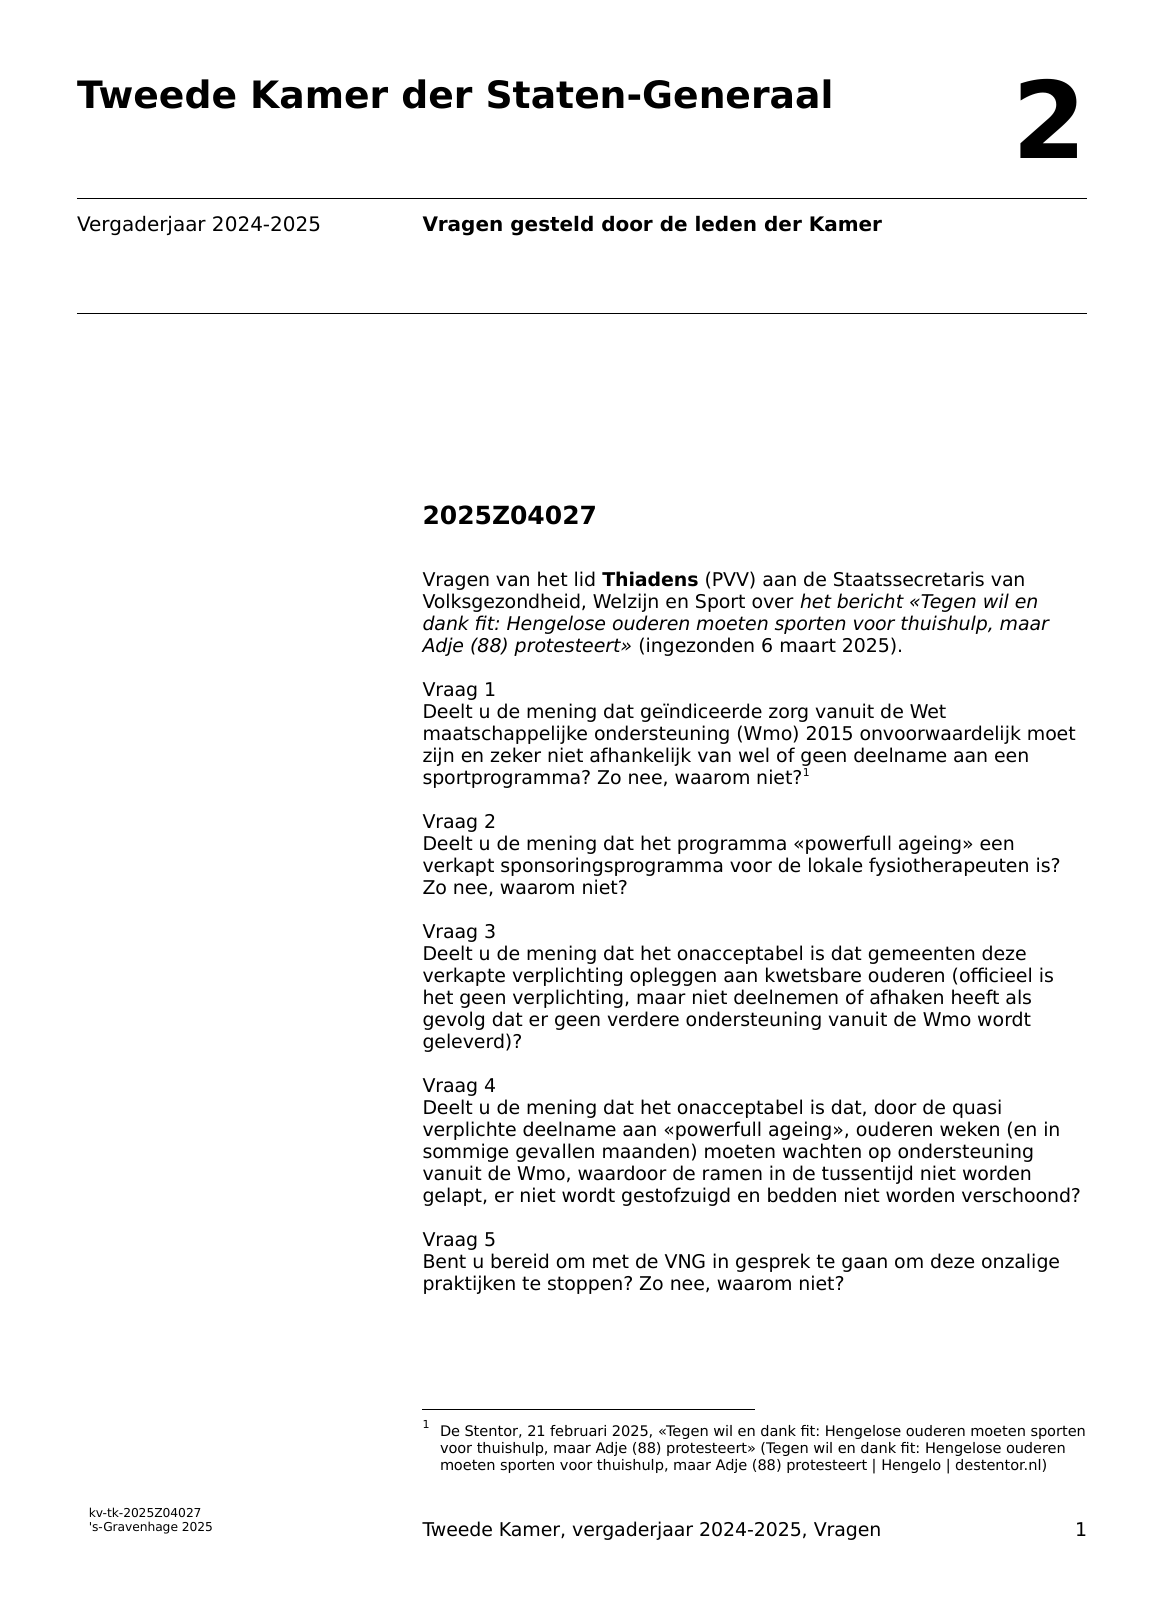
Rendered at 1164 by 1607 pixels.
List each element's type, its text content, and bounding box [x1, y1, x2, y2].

text De Stentor, 21 februari 2025, «Tegen wil en dank fit: Hengelose ouderen moeten sporten voor thuishulp, maar Adje (88) protesteert» (Tegen wil en dank fit: Hengelose ouderen moeten sporten voor thuishulp, maar Adje (88) protesteert | Hengelo | destentor.nl) [422, 1418, 1087, 1474]
text Vraag 2 [422, 811, 1087, 833]
text Vraag 4 [422, 1075, 1087, 1097]
text Vraag 5 [422, 1229, 1087, 1251]
text kv-tk-2025Z04027 [88, 1506, 323, 1520]
table_header 2 [886, 59, 1087, 198]
text Deelt u de mening dat het onacceptabel is dat, door de quasi verplichte deelname aan «powerfull ageing», ouderen weken (en in sommige gevallen maanden) moeten wachten op ondersteuning vanuit de Wmo, waardoor de ramen in de tussentijd niet worden gelapt, er niet wordt gestofzuigd en bedden niet worden verschoond? [422, 1097, 1087, 1207]
table_cell Vragen gesteld door de leden der Kamer [422, 199, 1087, 313]
text Vraag 1 [422, 679, 1087, 701]
text Deelt u de mening dat geïndiceerde zorg vanuit de Wet maatschappelijke ondersteuning (Wmo) 2015 onvoorwaardelijk moet zijn en zeker niet afhankelijk van wel of geen deelname aan een sportprogramma? Zo nee, waarom niet? [422, 701, 1087, 789]
text Deelt u de mening dat het onacceptabel is dat gemeenten deze verkapte verplichting opleggen aan kwetsbare ouderen (officieel is het geen verplichting, maar niet deelnemen of afhaken heeft als gevolg dat er geen verdere ondersteuning vanuit de Wmo wordt geleverd)? [422, 943, 1087, 1053]
text 's-Gravenhage 2025 [88, 1520, 323, 1534]
table_header Tweede Kamer der Staten-Generaal [77, 59, 886, 198]
text Deelt u de mening dat het programma «powerfull ageing» een verkapt sponsoringsprogramma voor de lokale fysiotherapeuten is? Zo nee, waarom niet? [422, 833, 1087, 899]
text Vragen van het lid Thiadens (PVV) aan de Staatssecretaris van Volksgezondheid, Welzijn en Sport over het bericht «Tegen wil en dank fit: Hengelose ouderen moeten sporten voor thuishulp, maar Adje (88) protesteert» (ingezonden 6 maart 2025). [422, 569, 1087, 657]
table_cell Vergaderjaar 2024-2025 [77, 199, 422, 313]
text 2025Z04027 [422, 501, 1087, 531]
text Vraag 3 [422, 921, 1087, 943]
text Bent u bereid om met de VNG in gesprek te gaan om deze onzalige praktijken te stoppen? Zo nee, waarom niet? [422, 1251, 1087, 1295]
